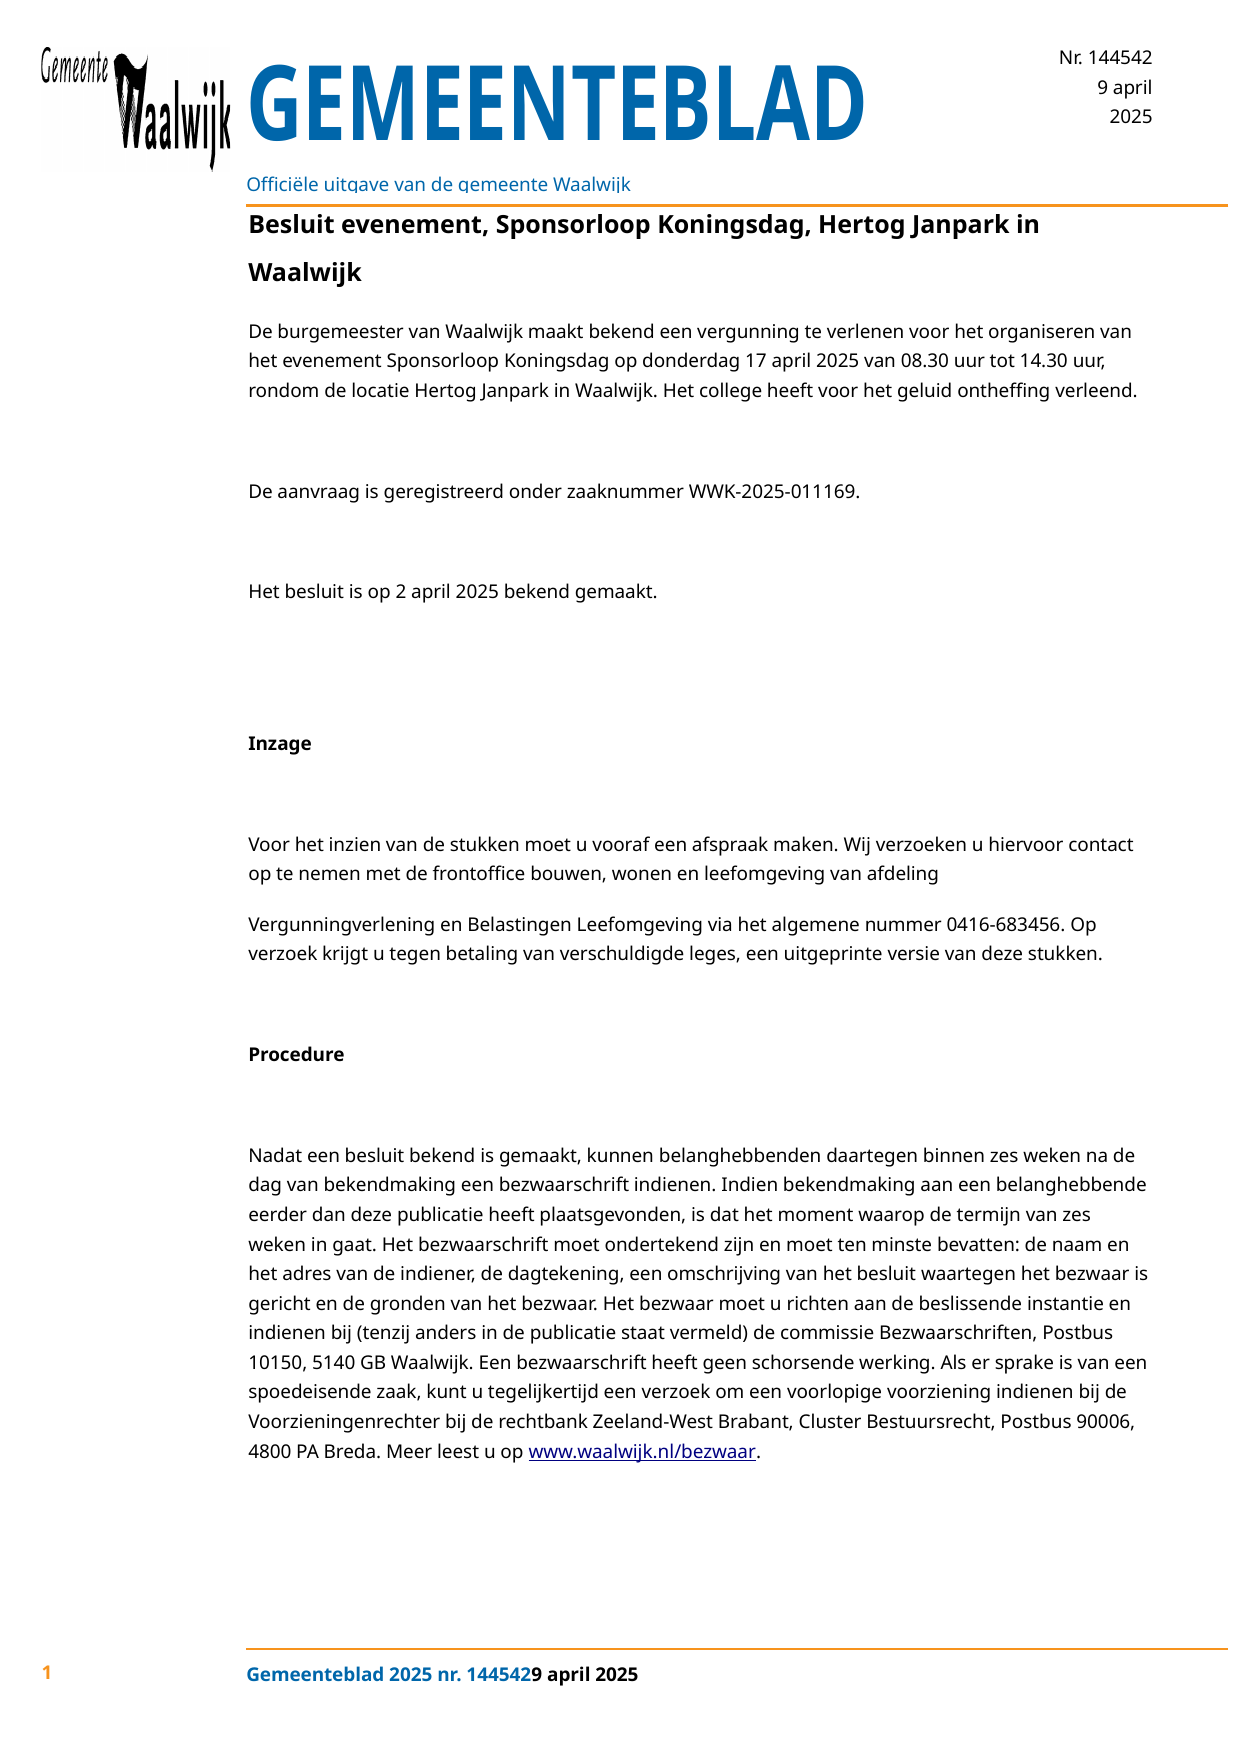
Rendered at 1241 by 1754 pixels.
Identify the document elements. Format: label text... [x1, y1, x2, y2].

text Procedure [248, 1041, 1152, 1067]
text Het besluit is op 2 april 2025 bekend gemaakt. [248, 579, 1152, 604]
picture [41, 47, 231, 172]
text De burgemeester van Waalwijk maakt bekend een vergunning te verlenen voor het organiseren van het evenement Sponsorloop Koningsdag op donderdag 17 april 2025 van 08.30 uur tot 14.30 uur, rondom de locatie Hertog Janpark in Waalwijk. Het college heeft voor het geluid ontheffing verleend. [248, 318, 1152, 403]
text Inzage [248, 730, 1152, 756]
text Besluit evenement, Sponsorloop Koningsdag, Hertog Janpark in Waalwijk [248, 207, 1152, 288]
text Nadat een besluit bekend is gemaakt, kunnen belanghebbenden daartegen binnen zes weken na de dag van bekendmaking een bezwaarschrift indienen. Indien bekendmaking aan een belanghebbende eerder dan deze publicatie heeft plaatsgevonden, is dat het moment waarop de termijn van zes weken in gaat. Het bezwaarschrift moet ondertekend zijn en moet ten minste bevatten: de naam en het adres van de indiener, de dagtekening, een omschrijving van het besluit waartegen het bezwaar is gericht en de gronden van het bezwaar. Het bezwaar moet u richten aan de beslissende instantie en indienen bij (tenzij anders in de publicatie staat vermeld) de commissie Bezwaarschriften, Postbus 10150, 5140 GB Waalwijk. Een bezwaarschrift heeft geen schorsende werking. Als er sprake is van een spoedeisende zaak, kunt u tegelijkertijd een verzoek om een voorlopige voorziening indienen bij de Voorzieningenrechter bij de rechtbank Zeeland-West Brabant, Cluster Bestuursrecht, Postbus 90006, 4800 PA Breda. Meer leest u op www.waalwijk.nl/bezwaar. [248, 1142, 1152, 1464]
text Vergunningverlening en Belastingen Leefomgeving via het algemene nummer 0416-683456. Op verzoek krijgt u tegen betaling van verschuldigde leges, een uitgeprinte versie van deze stukken. [248, 911, 1152, 966]
text De aanvraag is geregistreerd onder zaaknummer WWK-2025-011169. [248, 478, 1152, 504]
text Voor het inzien van de stukken moet u vooraf een afspraak maken. Wij verzoeken u hiervoor contact op te nemen met de frontoffice bouwen, wonen en leefomgeving van afdeling [248, 831, 1152, 886]
